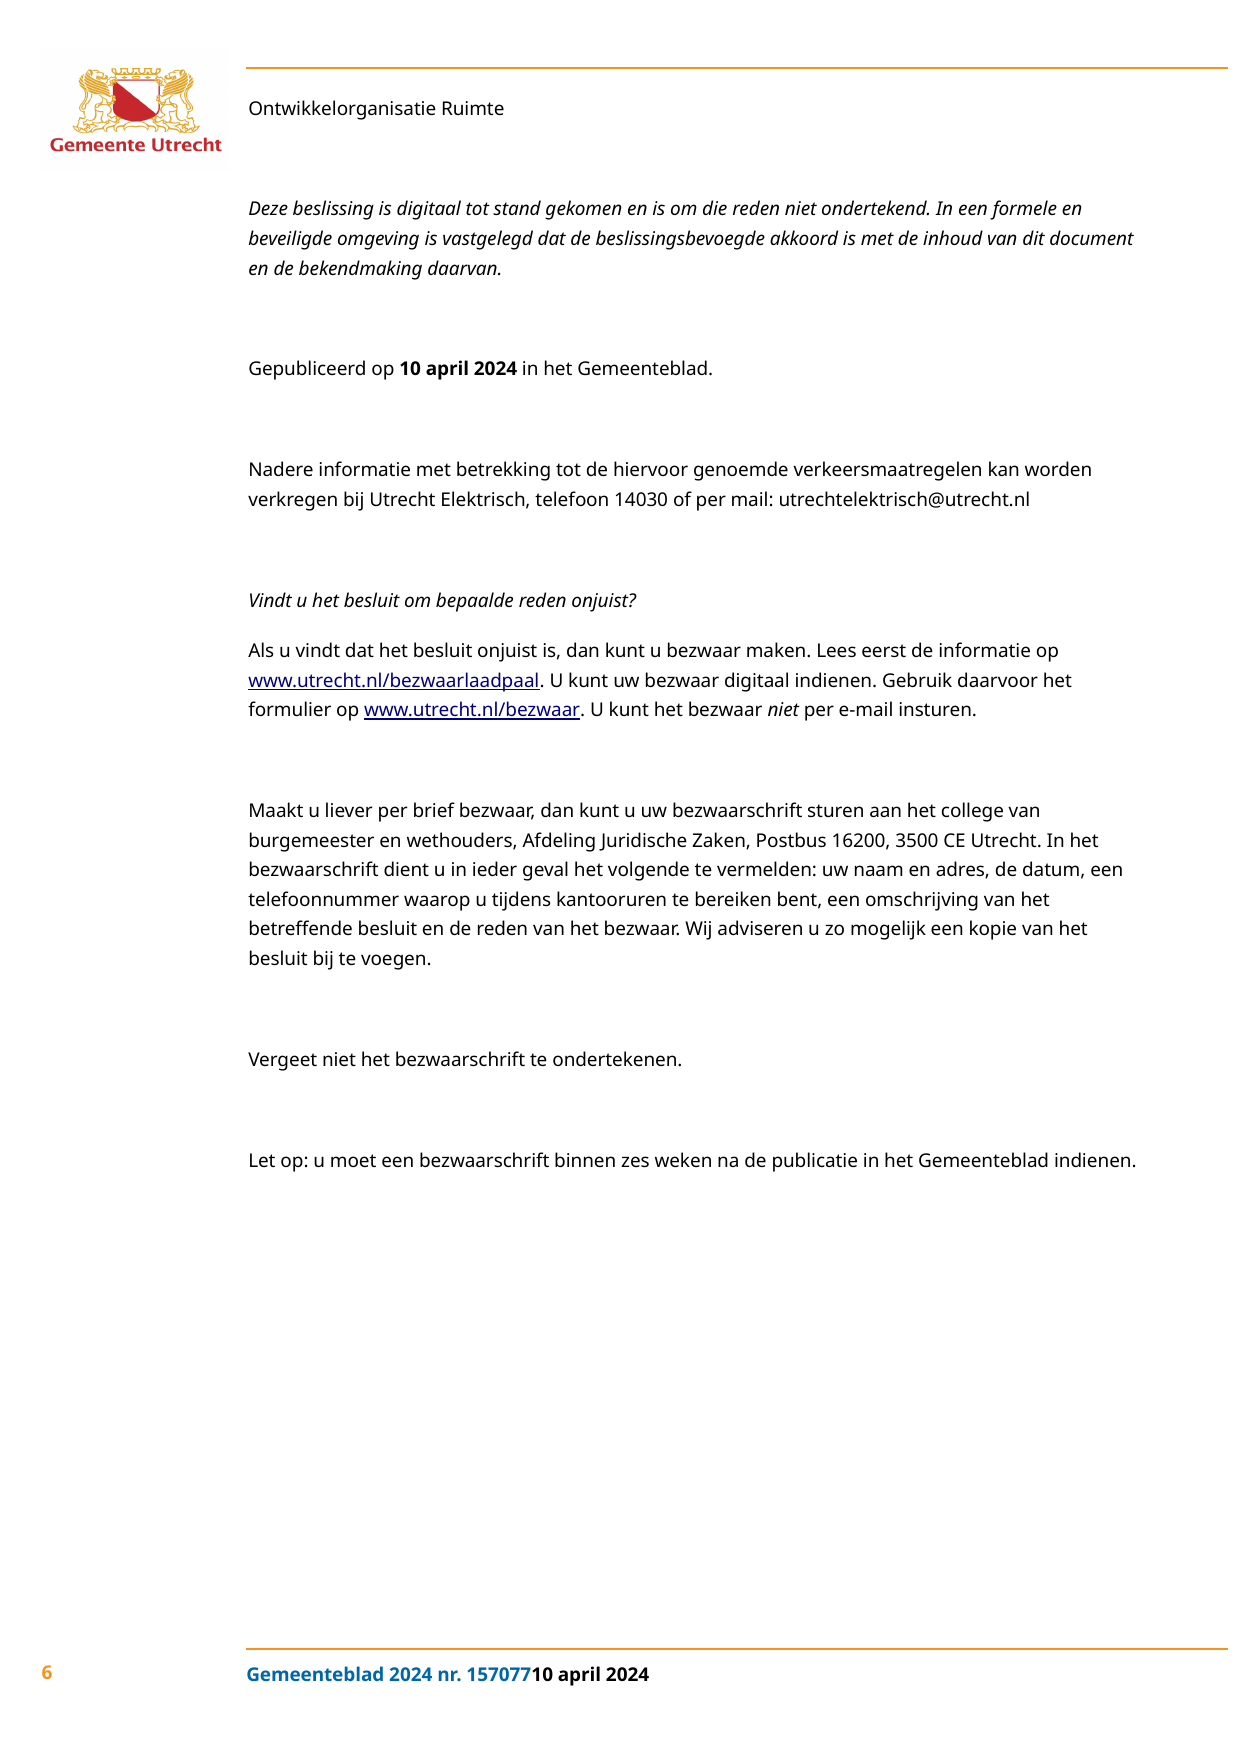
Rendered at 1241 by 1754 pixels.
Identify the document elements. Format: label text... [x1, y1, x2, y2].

text Nadere informatie met betrekking tot de hiervoor genoemde verkeersmaatregelen kan worden verkregen bij Utrecht Elektrisch, telefoon 14030 of per mail: utrechtelektrisch@utrecht.nl [248, 456, 1152, 512]
picture [41, 47, 231, 172]
text Ontwikkelorganisatie Ruimte [248, 95, 1152, 121]
text Let op: u moet een bezwaarschrift binnen zes weken na de publicatie in het Gemeenteblad indienen. [248, 1147, 1152, 1173]
text Vergeet niet het bezwaarschrift te ondertekenen. [248, 1046, 1152, 1072]
text Maakt u liever per brief bezwaar, dan kunt u uw bezwaarschrift sturen aan het college van burgemeester en wethouders, Afdeling Juridische Zaken, Postbus 16200, 3500 CE Utrecht. In het bezwaarschrift dient u in ieder geval het volgende te vermelden: uw naam en adres, de datum, een telefoonnummer waarop u tijdens kantooruren te bereiken bent, een omschrijving van het betreffende besluit en de reden van het bezwaar. Wij adviseren u zo mogelijk een kopie van het besluit bij te voegen. [248, 797, 1152, 971]
text Gepubliceerd op 10 april 2024 in het Gemeenteblad. [248, 356, 1152, 381]
text Vindt u het besluit om bepaalde reden onjuist? [248, 587, 1152, 613]
text Deze beslissing is digitaal tot stand gekomen en is om die reden niet ondertekend. In een formele en beveiligde omgeving is vastgelegd dat de beslissingsbevoegde akkoord is met de inhoud van dit document en de bekendmaking daarvan. [248, 196, 1152, 281]
text Als u vindt dat het besluit onjuist is, dan kunt u bezwaar maken. Lees eerst de informatie op www.utrecht.nl/bezwaarlaadpaal. U kunt uw bezwaar digitaal indienen. Gebruik daarvoor het formulier op www.utrecht.nl/bezwaar. U kunt het bezwaar niet per e-mail insturen. [248, 637, 1152, 722]
